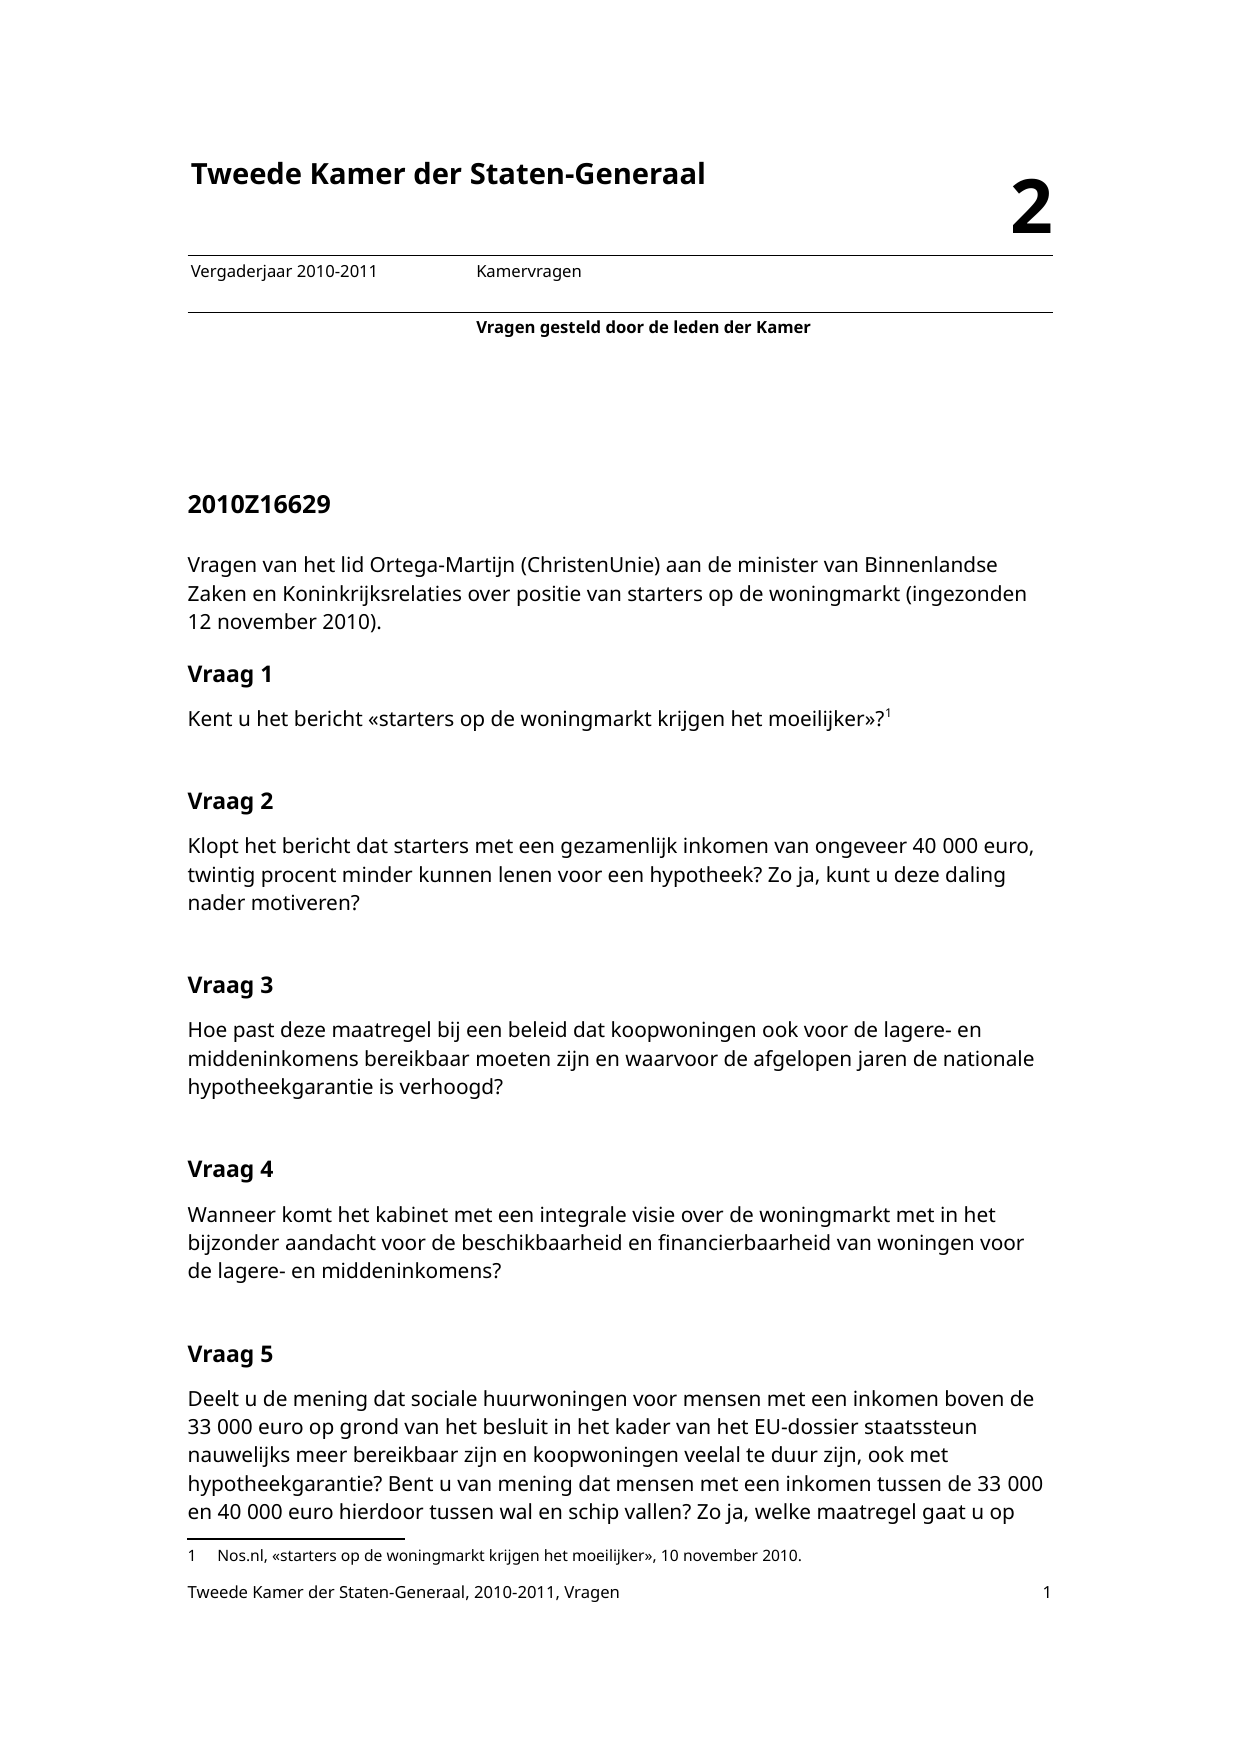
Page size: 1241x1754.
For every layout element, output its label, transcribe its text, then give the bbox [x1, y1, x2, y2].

text Deelt u de mening dat sociale huurwoningen voor mensen met een inkomen boven de 33 000 euro op grond van het besluit in het kader van het EU-dossier staatssteun nauwelijks meer bereikbaar zijn en koopwoningen veelal te duur zijn, ook met hypotheekgarantie? Bent u van mening dat mensen met een inkomen tussen de 33 000 en 40 000 euro hierdoor tussen wal en schip vallen? Zo ja, welke maatregel gaat u op [187, 1384, 1053, 1526]
subtitle Vraag 3 [187, 969, 1053, 1001]
table_cell Kamervragen [473, 256, 1053, 312]
table_header Tweede Kamer der Staten-Generaal [188, 150, 879, 255]
text Kent u het bericht «starters op de woningmarkt krijgen het moeilijker»? [187, 704, 1053, 733]
subtitle Vraag 2 [187, 785, 1053, 817]
text Vragen van het lid Ortega-Martijn (ChristenUnie) aan de minister van Binnenlandse Zaken en Koninkrijksrelaties over positie van starters op de woningmarkt (ingezonden 12 november 2010). [187, 550, 1053, 636]
text Nos.nl, «starters op de woningmarkt krijgen het moeilijker», 10 november 2010. [187, 1538, 1053, 1566]
text Klopt het bericht dat starters met een gezamenlijk inkomen van ongeveer 40 000 euro, twintig procent minder kunnen lenen voor een hypotheek? Zo ja, kunt u deze daling nader motiveren? [187, 832, 1053, 917]
table_cell [188, 313, 473, 339]
table_cell Vragen gesteld door de leden der Kamer [473, 313, 1053, 339]
text 2010Z16629 [187, 487, 1053, 521]
subtitle Vraag 5 [187, 1337, 1053, 1369]
subtitle Vraag 4 [187, 1153, 1053, 1185]
table_cell Vergaderjaar 2010-2011 [188, 256, 473, 312]
table_header 2 [880, 150, 1053, 255]
text Hoe past deze maatregel bij een beleid dat koopwoningen ook voor de lagere- en middeninkomens bereikbaar moeten zijn en waarvoor de afgelopen jaren de nationale hypotheekgarantie is verhoogd? [187, 1016, 1053, 1101]
subtitle Vraag 1 [187, 658, 1053, 689]
text Wanneer komt het kabinet met een integrale visie over de woningmarkt met in het bijzonder aandacht voor de beschikbaarheid en financierbaarheid van woningen voor de lagere- en middeninkomens? [187, 1200, 1053, 1285]
